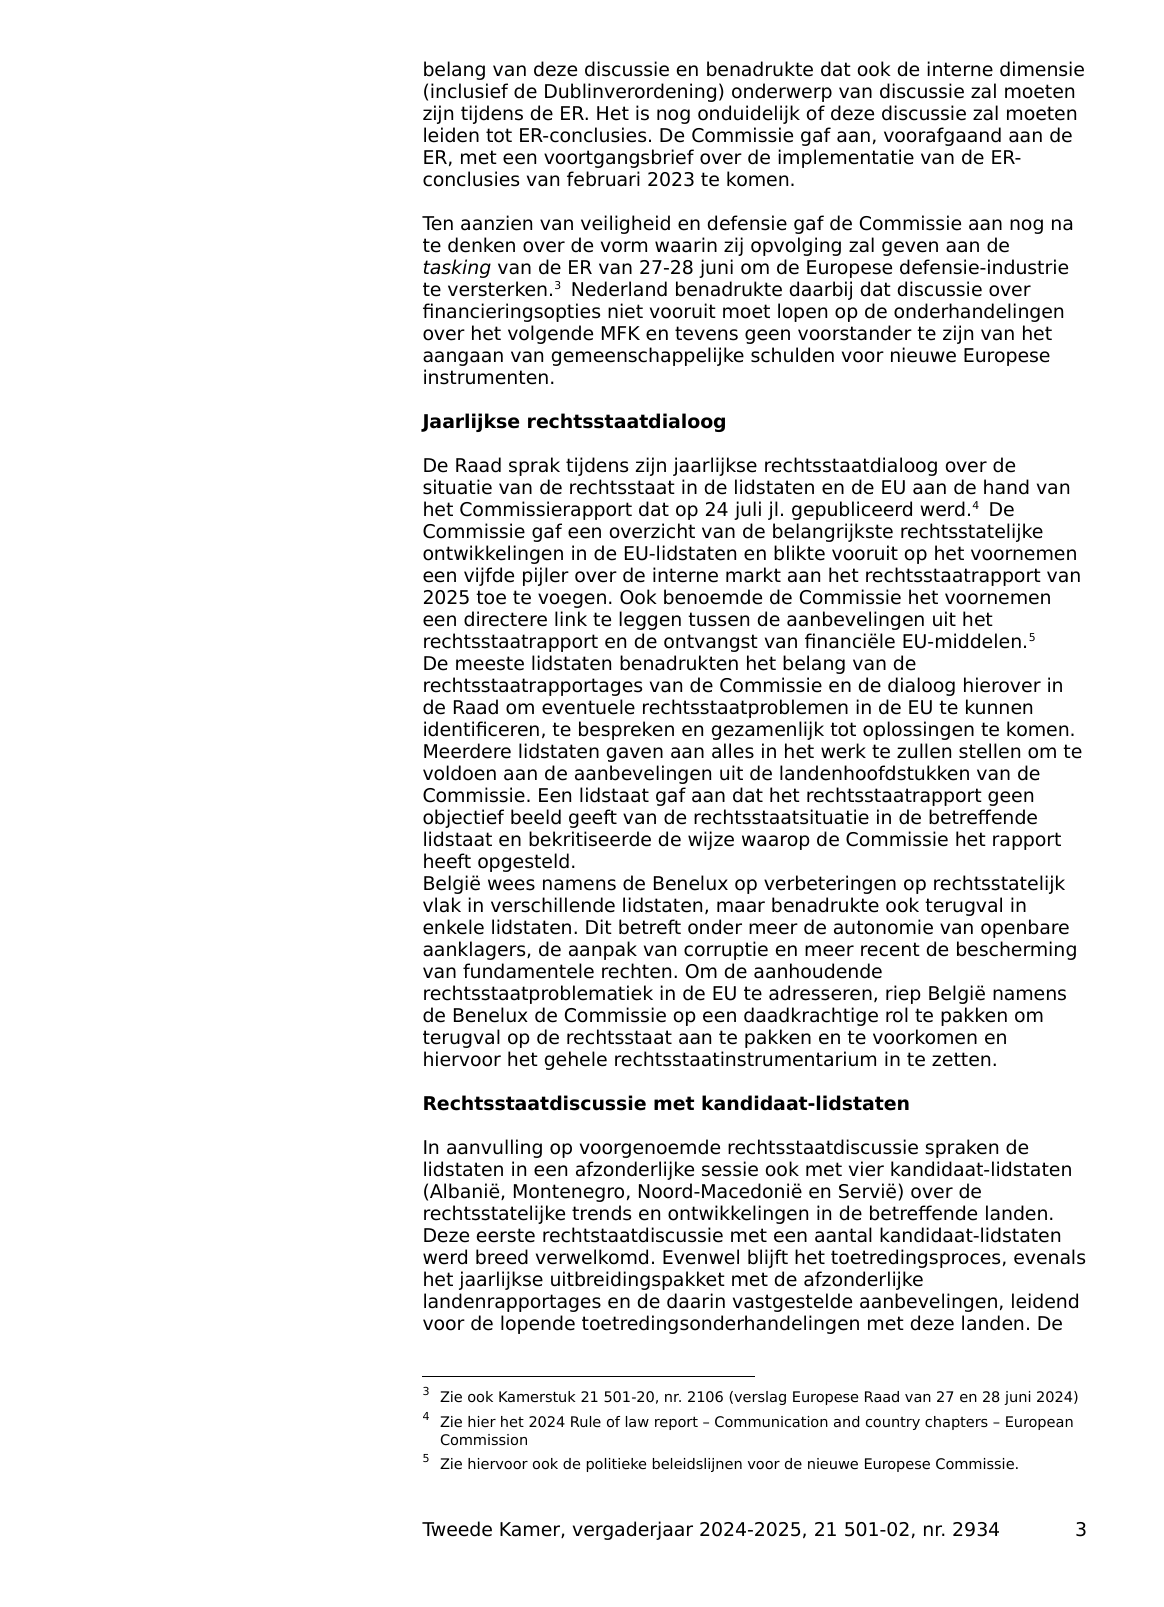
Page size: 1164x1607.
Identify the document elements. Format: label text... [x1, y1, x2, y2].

text België wees namens de Benelux op verbeteringen op rechtsstatelijk vlak in verschillende lidstaten, maar benadrukte ook terugval in enkele lidstaten. Dit betreft onder meer de autonomie van openbare aanklagers, de aanpak van corruptie en meer recent de bescherming van fundamentele rechten. Om de aanhoudende rechtsstaatproblematiek in de EU te adresseren, riep België namens de Benelux de Commissie op een daadkrachtige rol te pakken om terugval op de rechtsstaat aan te pakken en te voorkomen en hiervoor het gehele rechtsstaatinstrumentarium in te zetten. [422, 873, 1087, 1071]
text Ten aanzien van veiligheid en defensie gaf de Commissie aan nog na te denken over de vorm waarin zij opvolging zal geven aan de tasking van de ER van 27-28 juni om de Europese defensie-industrie te versterken. Nederland benadrukte daarbij dat discussie over financieringsopties niet vooruit moet lopen op de onderhandelingen over het volgende MFK en tevens geen voorstander te zijn van het aangaan van gemeenschappelijke schulden voor nieuwe Europese instrumenten. [422, 213, 1087, 389]
text De Raad sprak tijdens zijn jaarlijkse rechtsstaatdialoog over de situatie van de rechtsstaat in de lidstaten en de EU aan de hand van het Commissierapport dat op 24 juli jl. gepubliceerd werd. De Commissie gaf een overzicht van de belangrijkste rechtsstatelijke ontwikkelingen in de EU-lidstaten en blikte vooruit op het voornemen een vijfde pijler over de interne markt aan het rechtsstaatrapport van 2025 toe te voegen. Ook benoemde de Commissie het voornemen een directere link te leggen tussen de aanbevelingen uit het rechtsstaatrapport en de ontvangst van financiële EU-middelen. [422, 455, 1087, 653]
text De meeste lidstaten benadrukten het belang van de rechtsstaatrapportages van de Commissie en de dialoog hierover in de Raad om eventuele rechtsstaatproblemen in de EU te kunnen identificeren, te bespreken en gezamenlijk tot oplossingen te komen. Meerdere lidstaten gaven aan alles in het werk te zullen stellen om te voldoen aan de aanbevelingen uit de landenhoofdstukken van de Commissie. Een lidstaat gaf aan dat het rechtsstaatrapport geen objectief beeld geeft van de rechtsstaatsituatie in de betreffende lidstaat en bekritiseerde de wijze waarop de Commissie het rapport heeft opgesteld. [422, 653, 1087, 873]
subtitle Jaarlijkse rechtsstaatdialoog [422, 411, 1087, 433]
text Zie hiervoor ook de politieke beleidslijnen voor de nieuwe Europese Commissie. [422, 1452, 1087, 1474]
text belang van deze discussie en benadrukte dat ook de interne dimensie (inclusief de Dublinverordening) onderwerp van discussie zal moeten zijn tijdens de ER. Het is nog onduidelijk of deze discussie zal moeten leiden tot ER-conclusies. De Commissie gaf aan, voorafgaand aan de ER, met een voortgangsbrief over de implementatie van de ER-conclusies van februari 2023 te komen. [422, 59, 1087, 191]
text Zie hier het 2024 Rule of law report – Communication and country chapters – European Commission [422, 1410, 1087, 1449]
text Zie ook Kamerstuk 21 501-20, nr. 2106 (verslag Europese Raad van 27 en 28 juni 2024) [422, 1385, 1087, 1407]
subtitle Rechtsstaatdiscussie met kandidaat-lidstaten [422, 1093, 1087, 1115]
text In aanvulling op voorgenoemde rechtsstaatdiscussie spraken de lidstaten in een afzonderlijke sessie ook met vier kandidaat-lidstaten (Albanië, Montenegro, Noord-Macedonië en Servië) over de rechtsstatelijke trends en ontwikkelingen in de betreffende landen. Deze eerste rechtstaatdiscussie met een aantal kandidaat-lidstaten werd breed verwelkomd. Evenwel blijft het toetredingsproces, evenals het jaarlijkse uitbreidingspakket met de afzonderlijke landenrapportages en de daarin vastgestelde aanbevelingen, leidend voor de lopende toetredingsonderhandelingen met deze landen. De [422, 1137, 1087, 1335]
